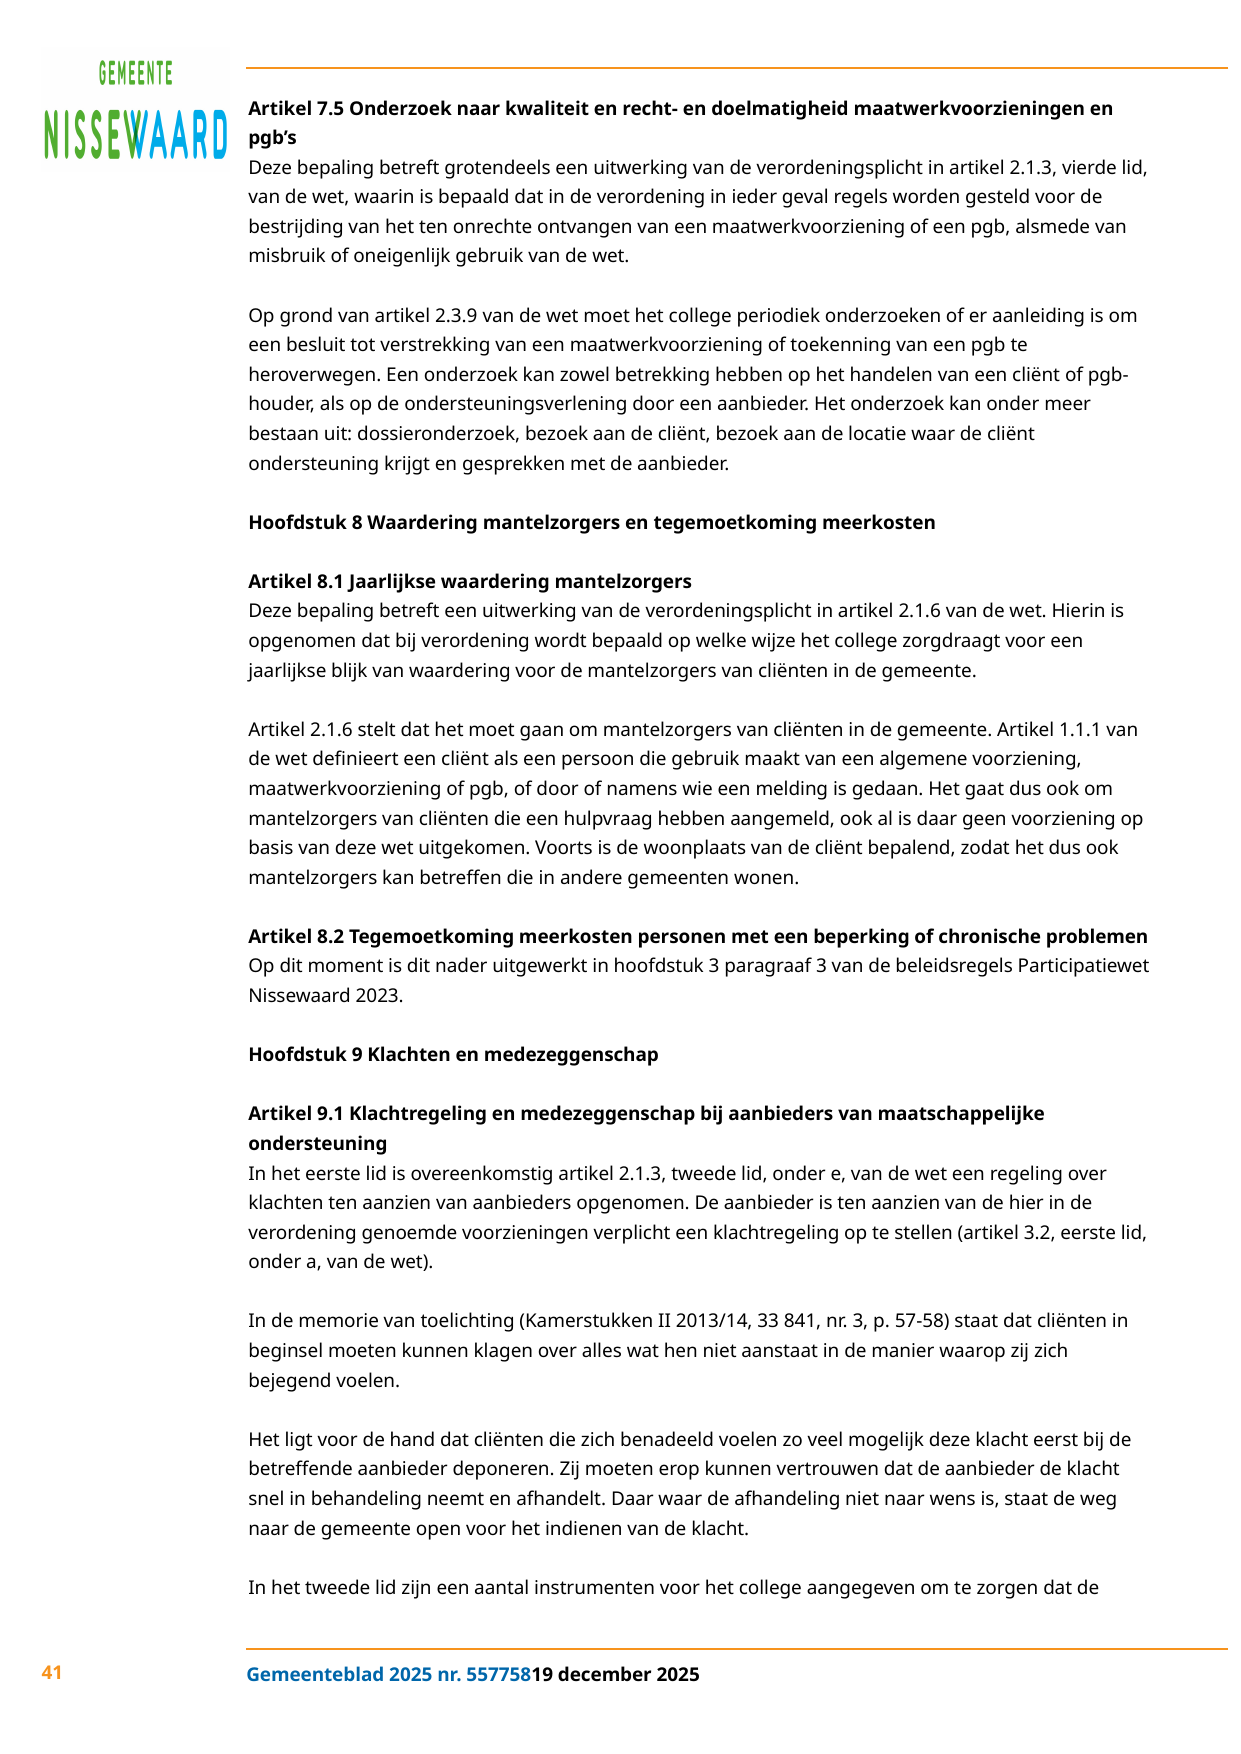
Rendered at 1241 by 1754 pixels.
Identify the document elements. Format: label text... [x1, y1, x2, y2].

text In het eerste lid is overeenkomstig artikel 2.1.3, tweede lid, onder e, van de wet een regeling over klachten ten aanzien van aanbieders opgenomen. De aanbieder is ten aanzien van de hier in de verordening genoemde voorzieningen verplicht een klachtregeling op te stellen (artikel 3.2, eerste lid, onder a, van de wet). [248, 1160, 1152, 1274]
text Artikel 8.2 Tegemoetkoming meerkosten personen met een beperking of chronische problemen [248, 923, 1152, 949]
text Het ligt voor de hand dat cliënten die zich benadeeld voelen zo veel mogelijk deze klacht eerst bij de betreffende aanbieder deponeren. Zij moeten erop kunnen vertrouwen dat de aanbieder de klacht snel in behandeling neemt en afhandelt. Daar waar de afhandeling niet naar wens is, staat de weg naar de gemeente open voor het indienen van de klacht. [248, 1426, 1152, 1541]
text In de memorie van toelichting (Kamerstukken II 2013/14, 33 841, nr. 3, p. 57-58) staat dat cliënten in beginsel moeten kunnen klagen over alles wat hen niet aanstaat in de manier waarop zij zich bejegend voelen. [248, 1308, 1152, 1393]
text In het tweede lid zijn een aantal instrumenten voor het college aangegeven om te zorgen dat de [248, 1574, 1152, 1600]
text Deze bepaling betreft een uitwerking van de verordeningsplicht in artikel 2.1.6 van de wet. Hierin is opgenomen dat bij verordening wordt bepaald op welke wijze het college zorgdraagt voor een jaarlijkse blijk van waardering voor de mantelzorgers van cliënten in de gemeente. [248, 598, 1152, 683]
text Artikel 7.5 Onderzoek naar kwaliteit en recht- en doelmatigheid maatwerkvoorzieningen en pgb’s [248, 95, 1152, 150]
text Hoofdstuk 9 Klachten en medezeggenschap [248, 1041, 1152, 1067]
text Artikel 9.1 Klachtregeling en medezeggenschap bij aanbieders van maatschappelijke ondersteuning [248, 1101, 1152, 1156]
text Op grond van artikel 2.3.9 van de wet moet het college periodiek onderzoeken of er aanleiding is om een besluit tot verstrekking van een maatwerkvoorziening of toekenning van een pgb te heroverwegen. Een onderzoek kan zowel betrekking hebben op het handelen van een cliënt of pgb-houder, als op de ondersteuningsverlening door een aanbieder. Het onderzoek kan onder meer bestaan uit: dossieronderzoek, bezoek aan de cliënt, bezoek aan de locatie waar de cliënt ondersteuning krijgt en gesprekken met de aanbieder. [248, 302, 1152, 476]
text Hoofdstuk 8 Waardering mantelzorgers en tegemoetkoming meerkosten [248, 509, 1152, 535]
text Deze bepaling betreft grotendeels een uitwerking van de verordeningsplicht in artikel 2.1.3, vierde lid, van de wet, waarin is bepaald dat in de verordening in ieder geval regels worden gesteld voor de bestrijding van het ten onrechte ontvangen van een maatwerkvoorziening of een pgb, alsmede van misbruik of oneigenlijk gebruik van de wet. [248, 154, 1152, 268]
text Artikel 8.1 Jaarlijkse waardering mantelzorgers [248, 568, 1152, 594]
text Op dit moment is dit nader uitgewerkt in hoofdstuk 3 paragraaf 3 van de beleidsregels Participatiewet Nissewaard 2023. [248, 953, 1152, 1008]
picture [41, 47, 231, 172]
text Artikel 2.1.6 stelt dat het moet gaan om mantelzorgers van cliënten in de gemeente. Artikel 1.1.1 van de wet definieert een cliënt als een persoon die gebruik maakt van een algemene voorziening, maatwerkvoorziening of pgb, of door of namens wie een melding is gedaan. Het gaat dus ook om mantelzorgers van cliënten die een hulpvraag hebben aangemeld, ook al is daar geen voorziening op basis van deze wet uitgekomen. Voorts is de woonplaats van de cliënt bepalend, zodat het dus ook mantelzorgers kan betreffen die in andere gemeenten wonen. [248, 716, 1152, 890]
